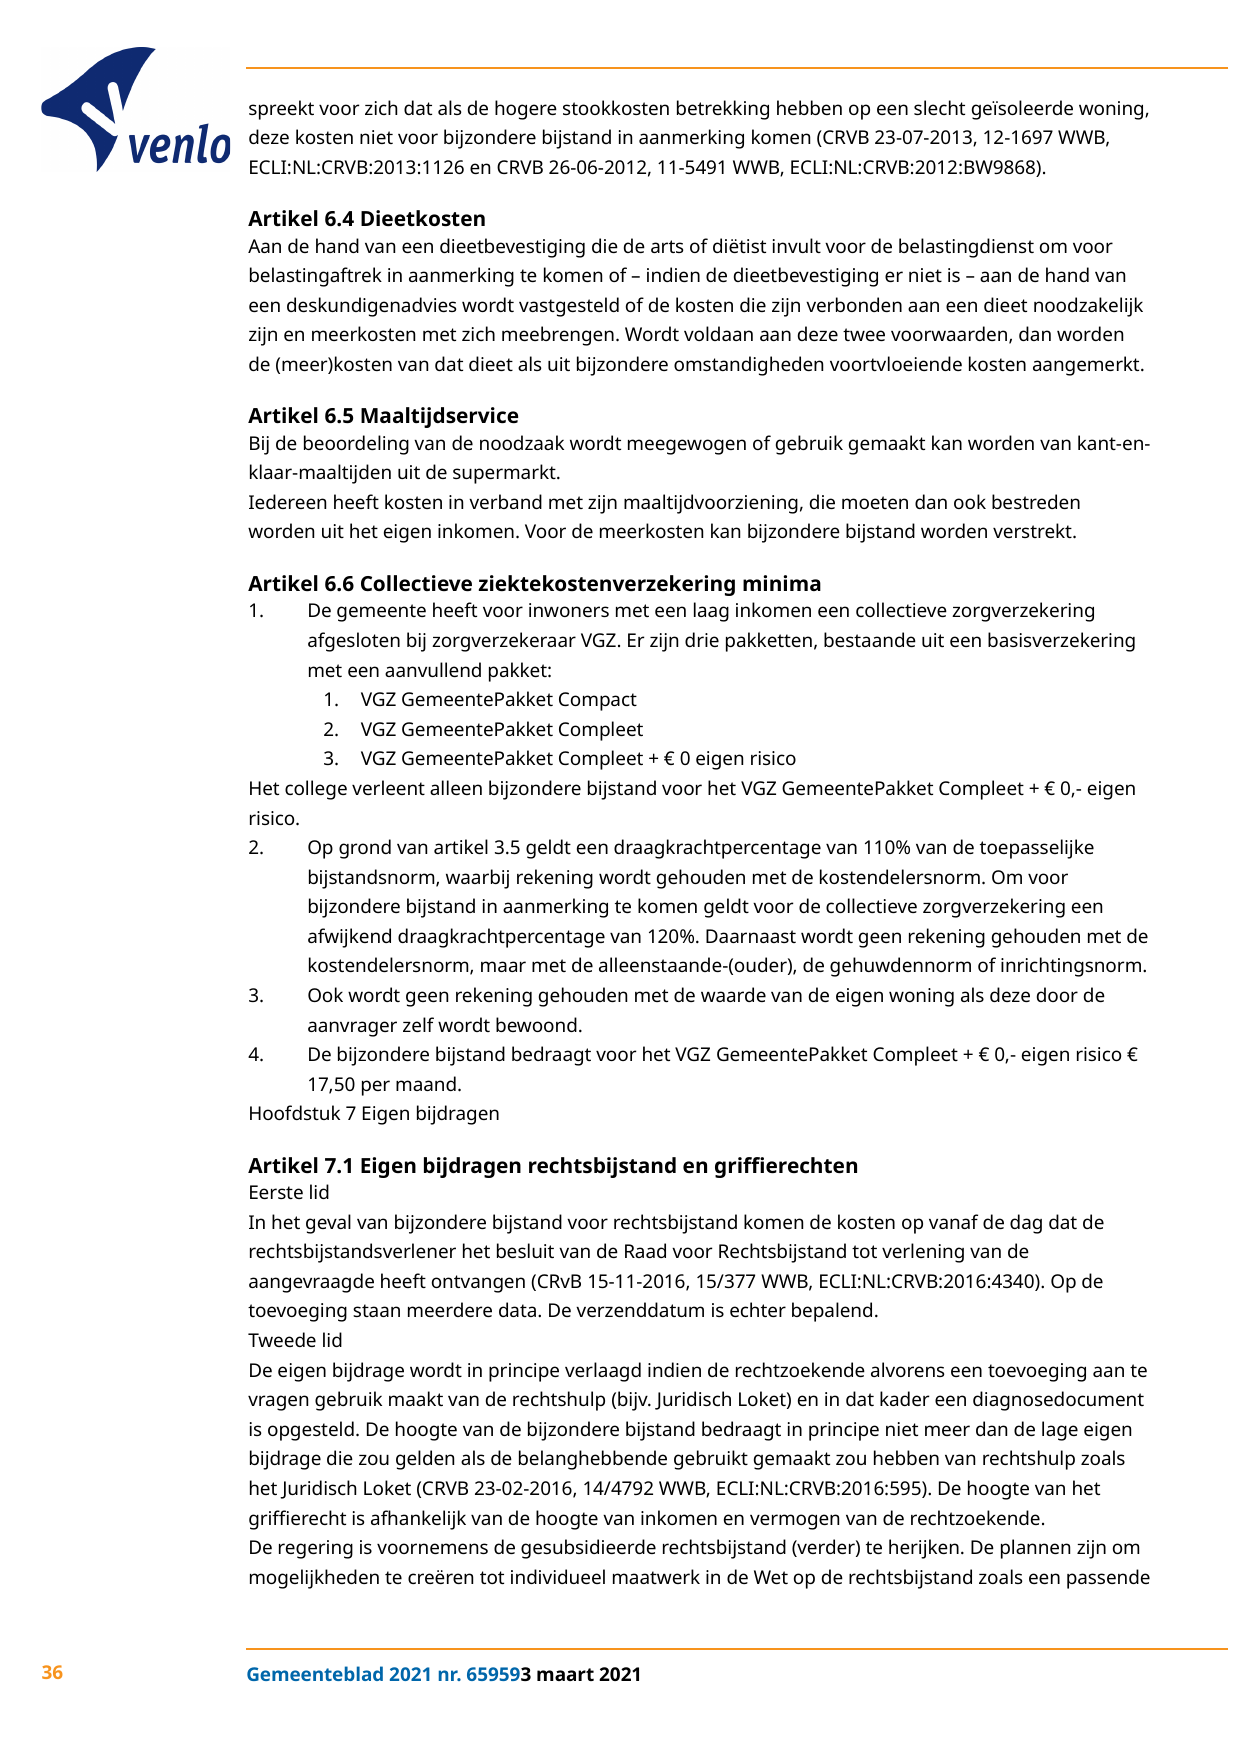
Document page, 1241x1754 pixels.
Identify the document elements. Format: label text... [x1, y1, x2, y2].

list VGZ GemeentePakket Compleet + € 0 eigen risico [323, 746, 1152, 771]
text Artikel 6.6 Collectieve ziektekostenverzekering minima [248, 569, 1152, 598]
text In het geval van bijzondere bijstand voor rechtsbijstand komen de kosten op vanaf de dag dat de rechtsbijstandsverlener het besluit van de Raad voor Rechtsbijstand tot verlening van de aangevraagde heeft ontvangen (CRvB 15-11-2016, 15/377 WWB, ECLI:NL:CRVB:2016:4340). Op de toevoeging staan meerdere data. De verzenddatum is echter bepalend. [248, 1209, 1152, 1323]
picture [41, 47, 231, 172]
list VGZ GemeentePakket Compact [323, 686, 1152, 712]
list VGZ GemeentePakket Compleet [323, 716, 1152, 742]
list Ook wordt geen rekening gehouden met de waarde van de eigen woning als deze door de aanvrager zelf wordt bewoond. [248, 982, 1152, 1037]
text De eigen bijdrage wordt in principe verlaagd indien de rechtzoekende alvorens een toevoeging aan te vragen gebruik maakt van de rechtshulp (bijv. Juridisch Loket) en in dat kader een diagnosedocument is opgesteld. De hoogte van de bijzondere bijstand bedraagt in principe niet meer dan de lage eigen bijdrage die zou gelden als de belanghebbende gebruikt gemaakt zou hebben van rechtshulp zoals het Juridisch Loket (CRVB 23-02-2016, 14/4792 WWB, ECLI:NL:CRVB:2016:595). De hoogte van het griffierecht is afhankelijk van de hoogte van inkomen en vermogen van de rechtzoekende. [248, 1357, 1152, 1531]
text Hoofdstuk 7 Eigen bijdragen [248, 1101, 1152, 1126]
list De gemeente heeft voor inwoners met een laag inkomen een collectieve zorgverzekering afgesloten bij zorgverzekeraar VGZ. Er zijn drie pakketten, bestaande uit een basisverzekering met een aanvullend pakket: [248, 598, 1152, 682]
text Tweede lid [248, 1327, 1152, 1353]
text Het college verleent alleen bijzondere bijstand voor het VGZ GemeentePakket Compleet + € 0,- eigen risico. [248, 775, 1152, 830]
text Eerste lid [248, 1179, 1152, 1205]
text Artikel 6.4 Dieetkosten [248, 204, 1152, 233]
text De regering is voornemens de gesubsidieerde rechtsbijstand (verder) te herijken. De plannen zijn om mogelijkheden te creëren tot individueel maatwerk in de Wet op de rechtsbijstand zoals een passende [248, 1534, 1152, 1590]
text Artikel 6.5 Maaltijdservice [248, 402, 1152, 430]
text Bij de beoordeling van de noodzaak wordt meegewogen of gebruik gemaakt kan worden van kant-en-klaar-maaltijden uit de supermarkt. [248, 430, 1152, 485]
list De bijzondere bijstand bedraagt voor het VGZ GemeentePakket Compleet + € 0,- eigen risico € 17,50 per maand. [248, 1041, 1152, 1097]
text Iedereen heeft kosten in verband met zijn maaltijdvoorziening, die moeten dan ook bestreden worden uit het eigen inkomen. Voor de meerkosten kan bijzondere bijstand worden verstrekt. [248, 489, 1152, 544]
text Aan de hand van een dieetbevestiging die de arts of diëtist invult voor de belastingdienst om voor belastingaftrek in aanmerking te komen of – indien de dieetbevestiging er niet is – aan de hand van een deskundigenadvies wordt vastgesteld of de kosten die zijn verbonden aan een dieet noodzakelijk zijn en meerkosten met zich meebrengen. Wordt voldaan aan deze twee voorwaarden, dan worden de (meer)kosten van dat dieet als uit bijzondere omstandigheden voortvloeiende kosten aangemerkt. [248, 233, 1152, 377]
text spreekt voor zich dat als de hogere stookkosten betrekking hebben op een slecht geïsoleerde woning, deze kosten niet voor bijzondere bijstand in aanmerking komen (CRVB 23-07-2013, 12-1697 WWB, ECLI:NL:CRVB:2013:1126 en CRVB 26-06-2012, 11-5491 WWB, ECLI:NL:CRVB:2012:BW9868). [248, 95, 1152, 180]
list Op grond van artikel 3.5 geldt een draagkrachtpercentage van 110% van de toepasselijke bijstandsnorm, waarbij rekening wordt gehouden met de kostendelersnorm. Om voor bijzondere bijstand in aanmerking te komen geldt voor de collectieve zorgverzekering een afwijkend draagkrachtpercentage van 120%. Daarnaast wordt geen rekening gehouden met de kostendelersnorm, maar met de alleenstaande-(ouder), de gehuwdennorm of inrichtingsnorm. [248, 834, 1152, 978]
text Artikel 7.1 Eigen bijdragen rechtsbijstand en griffierechten [248, 1151, 1152, 1179]
